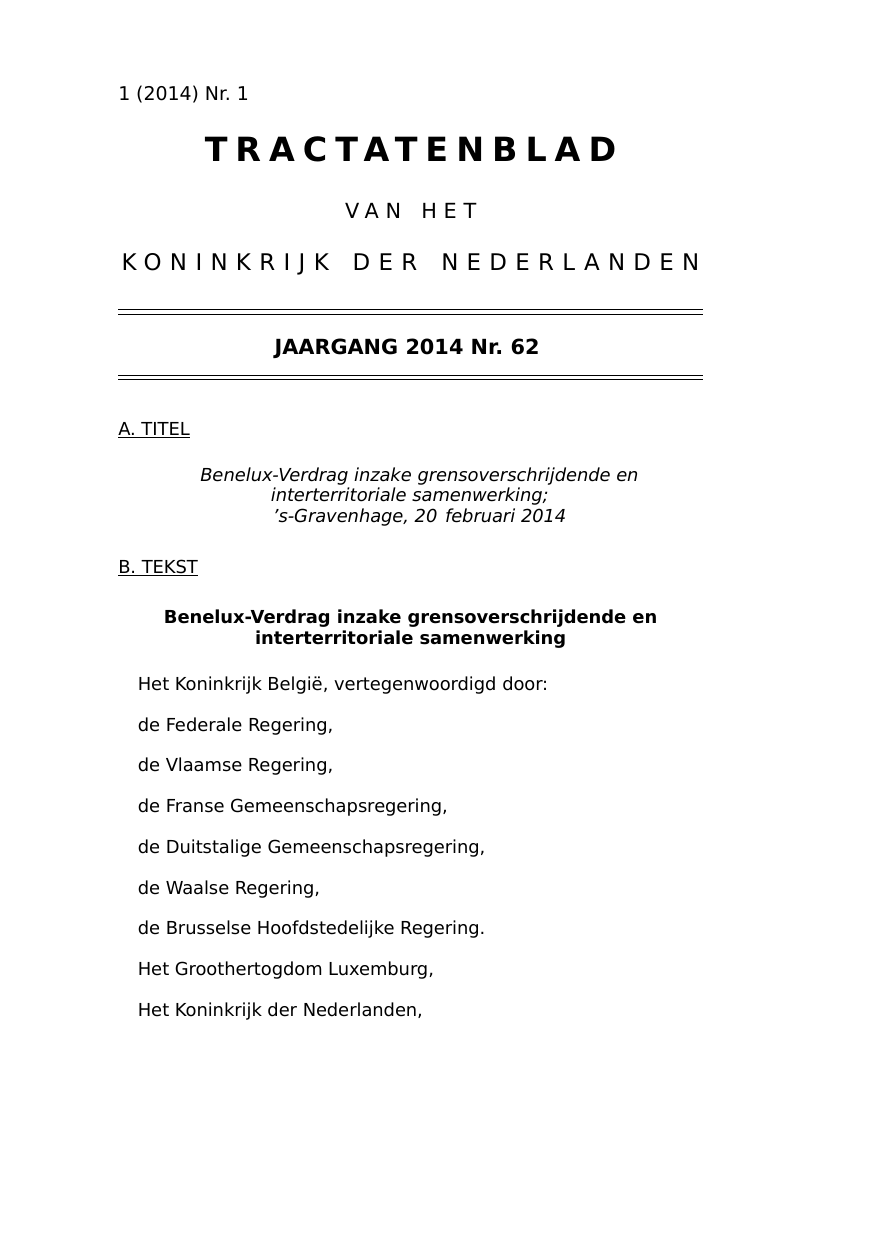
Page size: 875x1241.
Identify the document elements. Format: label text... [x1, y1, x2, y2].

text JAARGANG 2014 Nr. 62 [118, 335, 703, 359]
text de Franse Gemeenschapsregering, [118, 796, 703, 817]
text Het Koninkrijk België, vertegenwoordigd door: [118, 674, 703, 694]
text Benelux-Verdrag inzake grensoverschrijdende en interterritoriale samenwerking; [118, 464, 703, 506]
text de Waalse Regering, [118, 877, 703, 898]
subtitle Benelux-Verdrag inzake grensoverschrijdende en interterritoriale samenwerking [118, 607, 703, 649]
text de Duitstalige Gemeenschapsregering, [118, 837, 703, 857]
text 1 (2014) Nr. 1 [118, 83, 703, 105]
subtitle A. TITEL [118, 419, 703, 439]
text de Federale Regering, [118, 714, 703, 735]
text TRACTATENBLAD [118, 130, 703, 169]
text KONINKRIJK DER NEDERLANDEN [118, 249, 703, 276]
text Het Koninkrijk der Nederlanden, [118, 1000, 703, 1020]
text ’s-Gravenhage, 20 februari 2014 [118, 506, 703, 527]
text Het Groothertogdom Luxemburg, [118, 959, 703, 980]
text de Brusselse Hoofdstedelijke Regering. [118, 918, 703, 939]
text de Vlaamse Regering, [118, 755, 703, 776]
text VAN HET [118, 199, 703, 223]
subtitle B. TEKST [118, 557, 703, 577]
